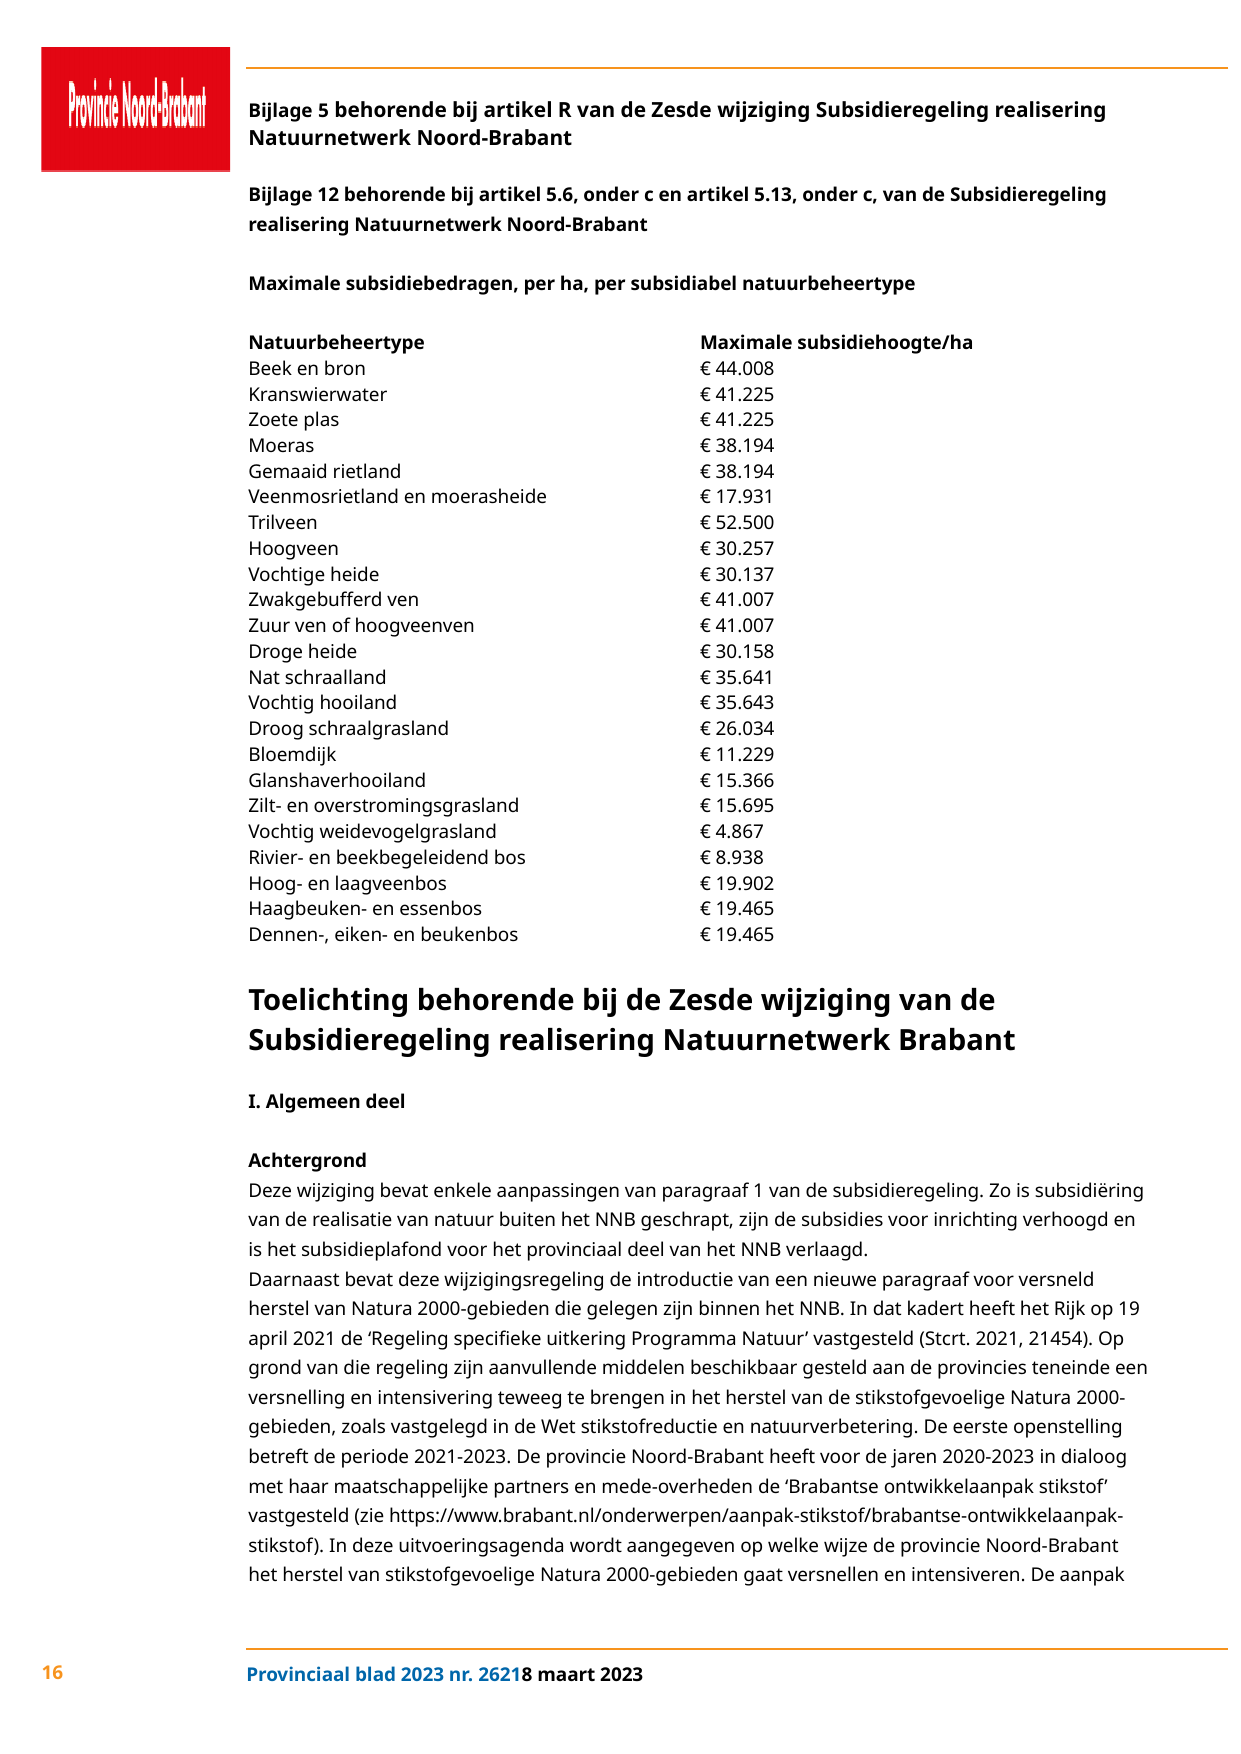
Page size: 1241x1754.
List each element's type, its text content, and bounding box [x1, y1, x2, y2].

table_cell € 4.867 [700, 818, 1152, 844]
table_cell Trilveen [248, 510, 700, 535]
table_cell € 41.225 [700, 381, 1152, 407]
table_cell € 41.225 [700, 407, 1152, 432]
table_cell € 35.641 [700, 664, 1152, 689]
table_cell Zuur ven of hoogveenven [248, 613, 700, 638]
table_cell € 15.695 [700, 793, 1152, 818]
table_cell Beek en bron [248, 355, 700, 381]
text Daarnaast bevat deze wijzigingsregeling de introductie van een nieuwe paragraaf voor versneld herstel van Natura 2000-gebieden die gelegen zijn binnen het NNB. In dat kadert heeft het Rijk op 19 april 2021 de ‘Regeling specifieke uitkering Programma Natuur’ vastgesteld (Stcrt. 2021, 21454). Op grond van die regeling zijn aanvullende middelen beschikbaar gesteld aan de provincies teneinde een versnelling en intensivering teweeg te brengen in het herstel van de stikstofgevoelige Natura 2000-gebieden, zoals vastgelegd in de Wet stikstofreductie en natuurverbetering. De eerste openstelling betreft de periode 2021-2023. De provincie Noord-Brabant heeft voor de jaren 2020-2023 in dialoog met haar maatschappelijke partners en mede-overheden de ‘Brabantse ontwikkelaanpak stikstof’ vastgesteld (zie https://www.brabant.nl/onderwerpen/aanpak-stikstof/brabantse-ontwikkelaanpak-stikstof). In deze uitvoeringsagenda wordt aangegeven op welke wijze de provincie Noord-Brabant het herstel van stikstofgevoelige Natura 2000-gebieden gaat versnellen en intensiveren. De aanpak [248, 1266, 1152, 1587]
text Bijlage 5 behorende bij artikel R van de Zesde wijziging Subsidieregeling realisering Natuurnetwerk Noord-Brabant [248, 95, 1152, 152]
table_cell € 30.158 [700, 638, 1152, 664]
table_cell € 17.931 [700, 484, 1152, 509]
table_header Maximale subsidiehoogte/ha [700, 329, 1152, 355]
table_cell € 19.902 [700, 870, 1152, 895]
table_cell € 44.008 [700, 355, 1152, 381]
table_cell € 26.034 [700, 715, 1152, 741]
table_cell Vochtig hooiland [248, 690, 700, 715]
table_cell Veenmosrietland en moerasheide [248, 484, 700, 509]
table_cell Rivier- en beekbegeleidend bos [248, 844, 700, 870]
table_cell € 35.643 [700, 690, 1152, 715]
table_cell Nat schraalland [248, 664, 700, 689]
table_cell € 30.137 [700, 561, 1152, 587]
table_cell Bloemdijk [248, 741, 700, 767]
table_cell Kranswierwater [248, 381, 700, 407]
table_cell € 38.194 [700, 432, 1152, 458]
table_cell € 19.465 [700, 895, 1152, 921]
table_header Natuurbeheertype [248, 329, 700, 355]
table_cell Droog schraalgrasland [248, 715, 700, 741]
picture [41, 47, 231, 172]
table_cell Zoete plas [248, 407, 700, 432]
table_cell € 38.194 [700, 458, 1152, 484]
table_cell € 15.366 [700, 767, 1152, 792]
table_cell Dennen-, eiken- en beukenbos [248, 921, 700, 947]
table_cell Zwakgebufferd ven [248, 587, 700, 612]
table_cell Vochtige heide [248, 561, 700, 587]
table_cell € 8.938 [700, 844, 1152, 870]
table_cell Hoog- en laagveenbos [248, 870, 700, 895]
table_cell € 30.257 [700, 535, 1152, 561]
table_cell € 52.500 [700, 510, 1152, 535]
table_cell Gemaaid rietland [248, 458, 700, 484]
table_cell Droge heide [248, 638, 700, 664]
table_cell Haagbeuken- en essenbos [248, 895, 700, 921]
table_cell € 41.007 [700, 587, 1152, 612]
text Toelichting behorende bij de Zesde wijziging van de Subsidieregeling realisering Natuurnetwerk Brabant [248, 980, 1152, 1059]
table_cell Zilt- en overstromingsgrasland [248, 793, 700, 818]
table_cell Hoogveen [248, 535, 700, 561]
text Achtergrond [248, 1147, 1152, 1173]
text Bijlage 12 behorende bij artikel 5.6, onder c en artikel 5.13, onder c, van de Subsidieregeling realisering Natuurnetwerk Noord-Brabant [248, 181, 1152, 237]
text I. Algemeen deel [248, 1088, 1152, 1114]
table_cell € 19.465 [700, 921, 1152, 947]
table_cell Glanshaverhooiland [248, 767, 700, 792]
table_cell € 11.229 [700, 741, 1152, 767]
table_cell € 41.007 [700, 613, 1152, 638]
table_cell Vochtig weidevogelgrasland [248, 818, 700, 844]
text Deze wijziging bevat enkele aanpassingen van paragraaf 1 van de subsidieregeling. Zo is subsidiëring van de realisatie van natuur buiten het NNB geschrapt, zijn de subsidies voor inrichting verhoogd en is het subsidieplafond voor het provinciaal deel van het NNB verlaagd. [248, 1177, 1152, 1262]
text Maximale subsidiebedragen, per ha, per subsidiabel natuurbeheertype [248, 270, 1152, 296]
table_cell Moeras [248, 432, 700, 458]
